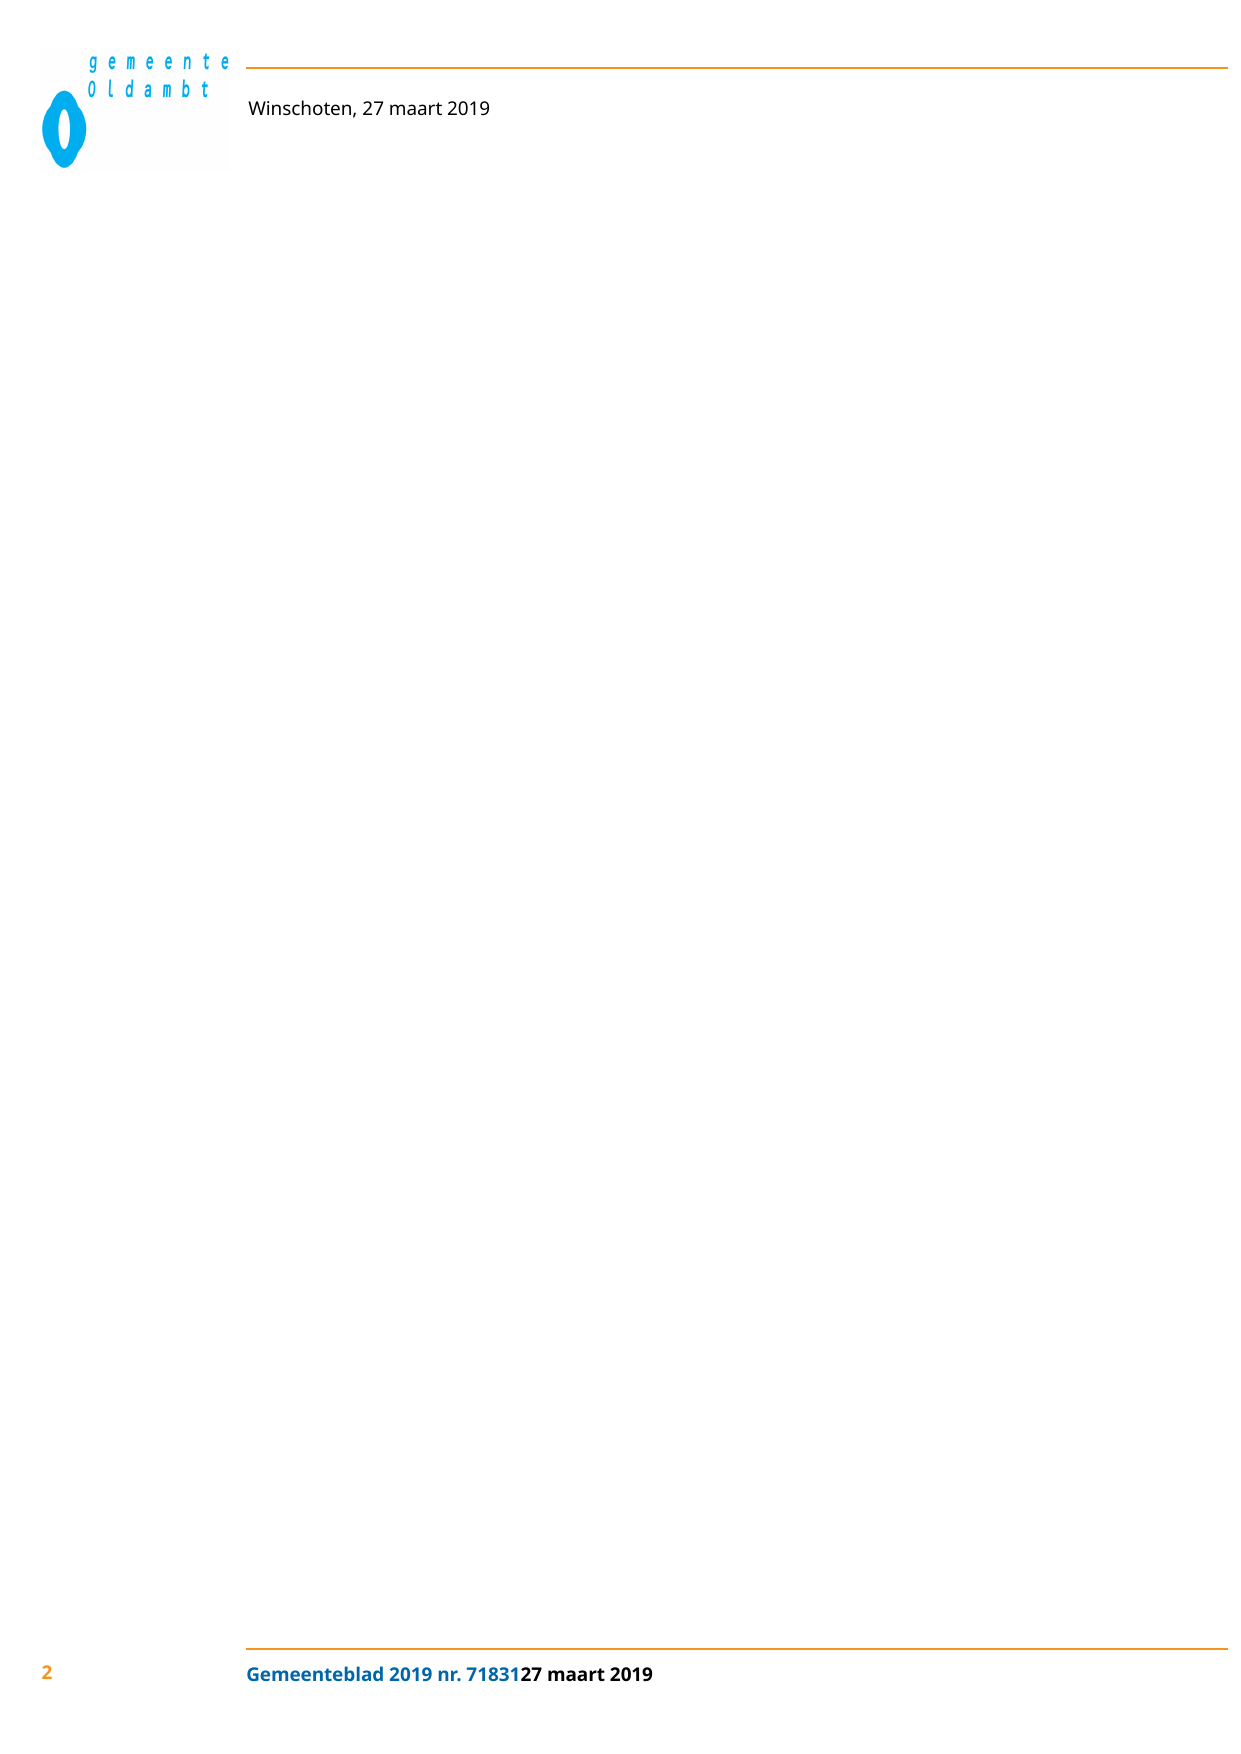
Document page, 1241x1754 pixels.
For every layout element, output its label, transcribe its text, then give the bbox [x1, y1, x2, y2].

picture [41, 47, 231, 172]
text Winschoten, 27 maart 2019 [248, 95, 1152, 121]
